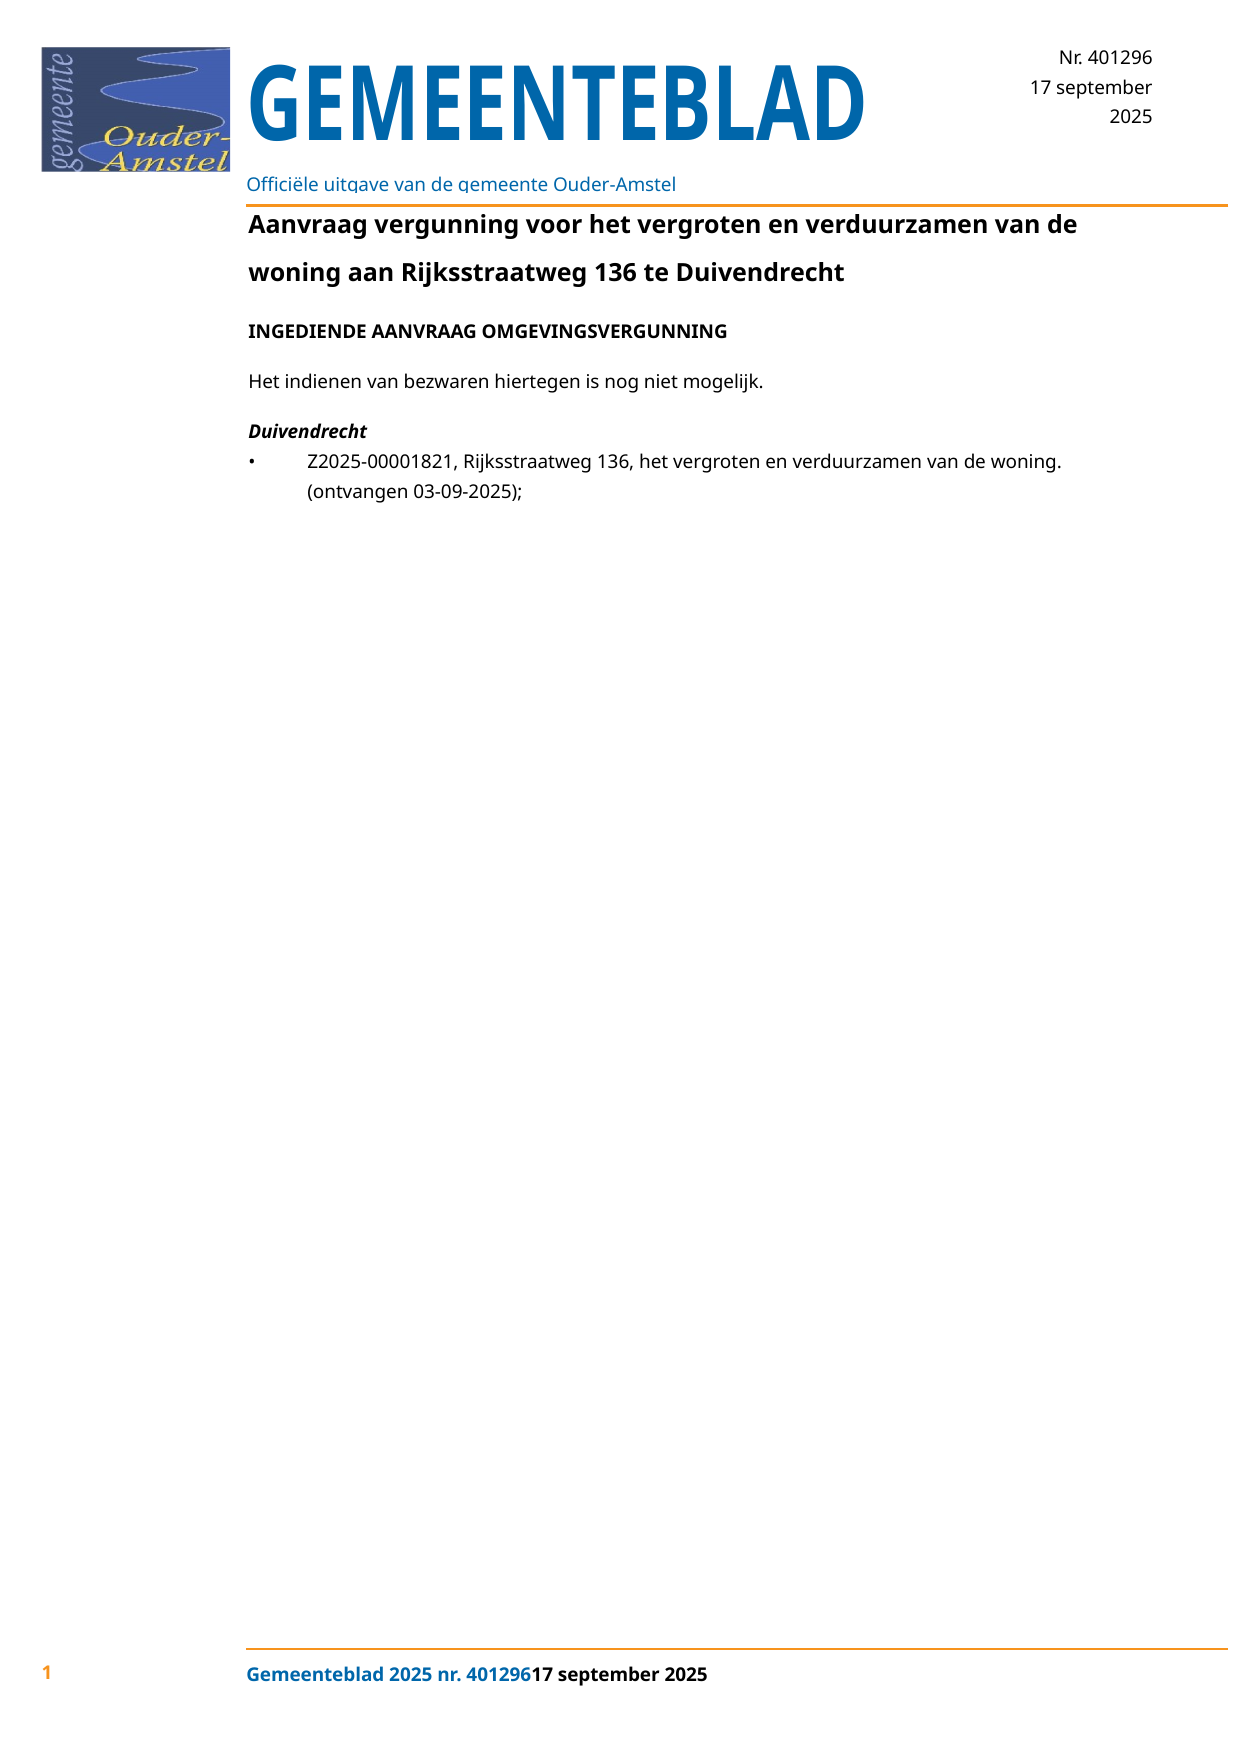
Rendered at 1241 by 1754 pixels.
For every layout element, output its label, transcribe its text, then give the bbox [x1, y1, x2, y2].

text Het indienen van bezwaren hiertegen is nog niet mogelijk. [248, 368, 1152, 394]
text Duivendrecht [248, 419, 1152, 444]
text INGEDIENDE AANVRAAG OMGEVINGSVERGUNNING [248, 318, 1152, 344]
text Aanvraag vergunning voor het vergroten en verduurzamen van de woning aan Rijksstraatweg 136 te Duivendrecht [248, 207, 1152, 288]
picture [41, 47, 231, 172]
list Z2025-00001821, Rijksstraatweg 136, het vergroten en verduurzamen van de woning. (ontvangen 03-09-2025); [248, 448, 1152, 504]
